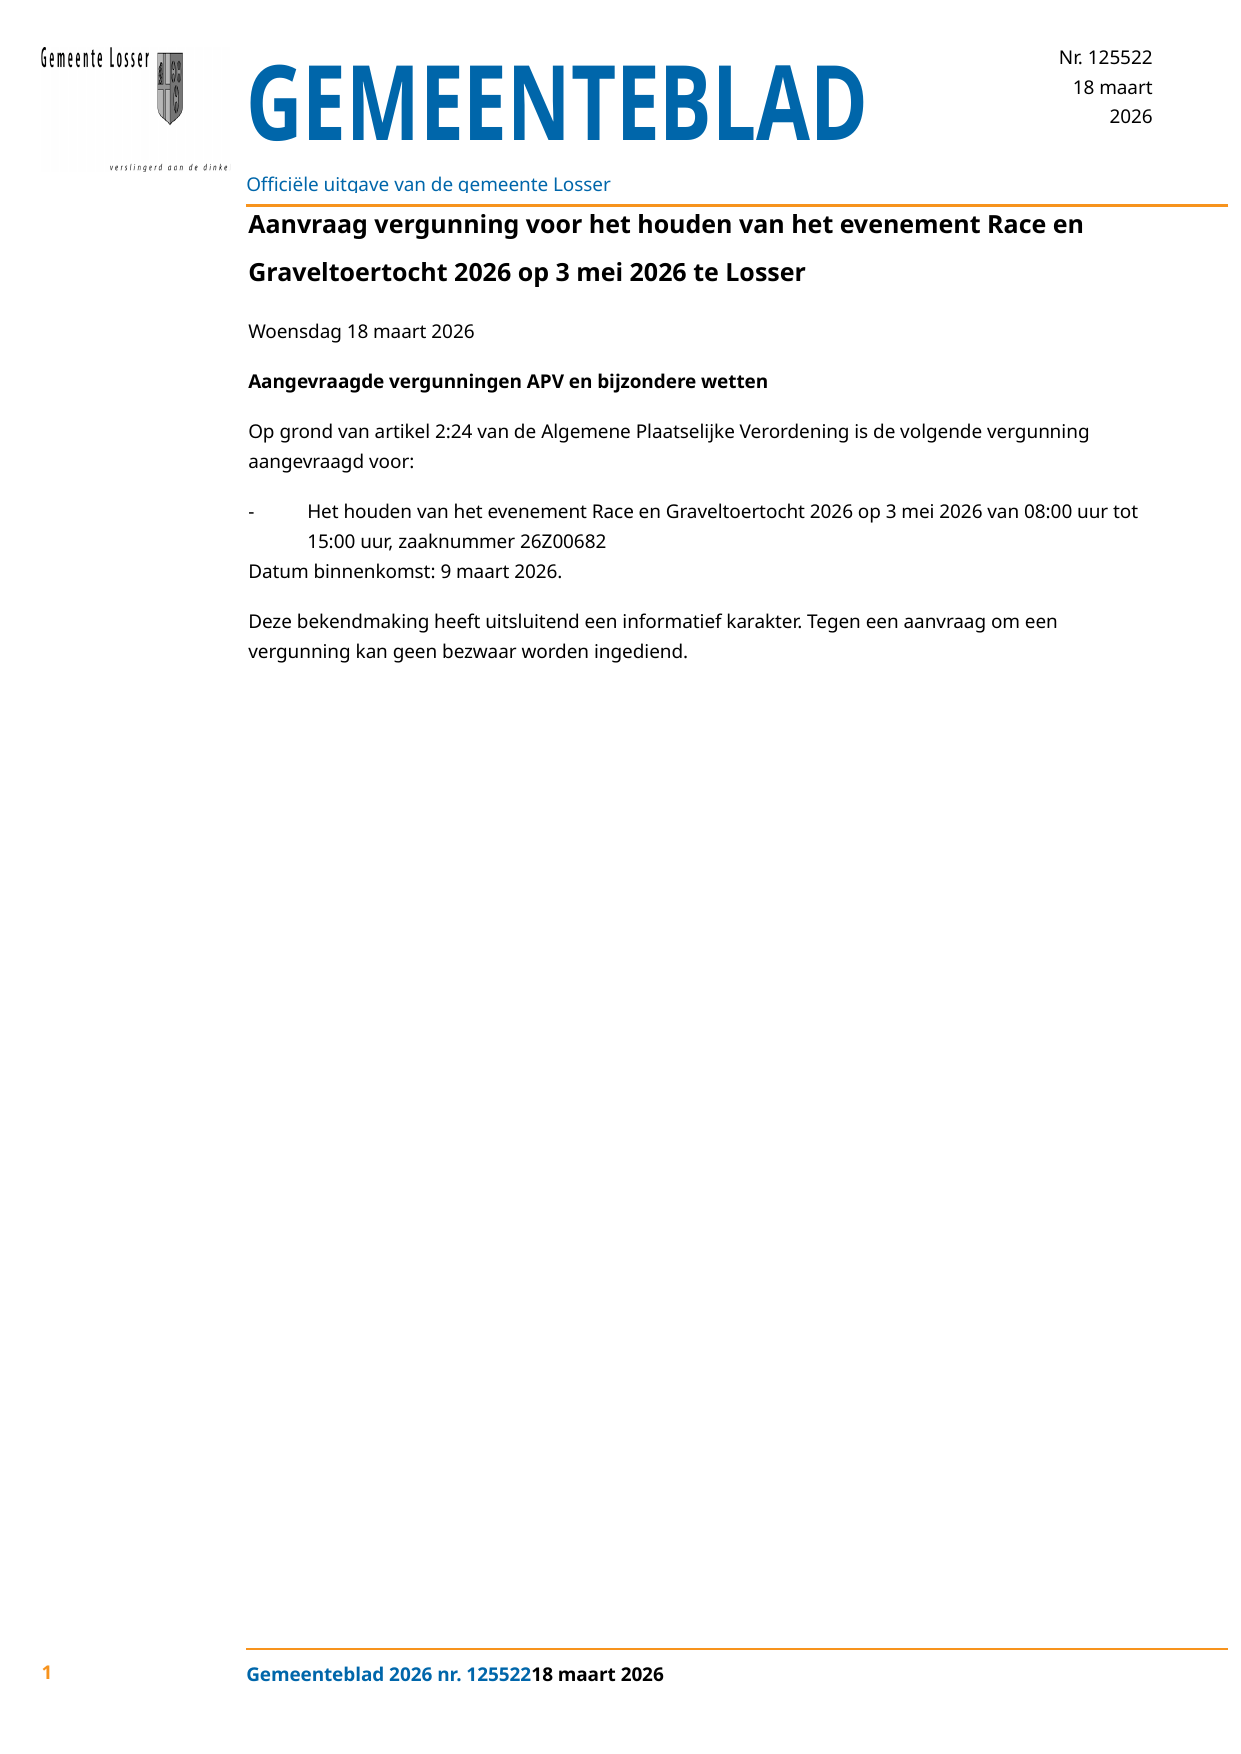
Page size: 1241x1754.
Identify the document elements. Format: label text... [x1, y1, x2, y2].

text Aanvraag vergunning voor het houden van het evenement Race en Graveltoertocht 2026 op 3 mei 2026 te Losser [248, 207, 1152, 288]
picture [41, 47, 231, 172]
list Het houden van het evenement Race en Graveltoertocht 2026 op 3 mei 2026 van 08:00 uur tot 15:00 uur, zaaknummer 26Z00682 [248, 499, 1152, 554]
text Aangevraagde vergunningen APV en bijzondere wetten [248, 368, 1152, 394]
text Deze bekendmaking heeft uitsluitend een informatief karakter. Tegen een aanvraag om een vergunning kan geen bezwaar worden ingediend. [248, 608, 1152, 664]
text Woensdag 18 maart 2026 [248, 318, 1152, 344]
text Datum binnenkomst: 9 maart 2026. [248, 558, 1152, 584]
text Op grond van artikel 2:24 van de Algemene Plaatselijke Verordening is de volgende vergunning aangevraagd voor: [248, 419, 1152, 474]
